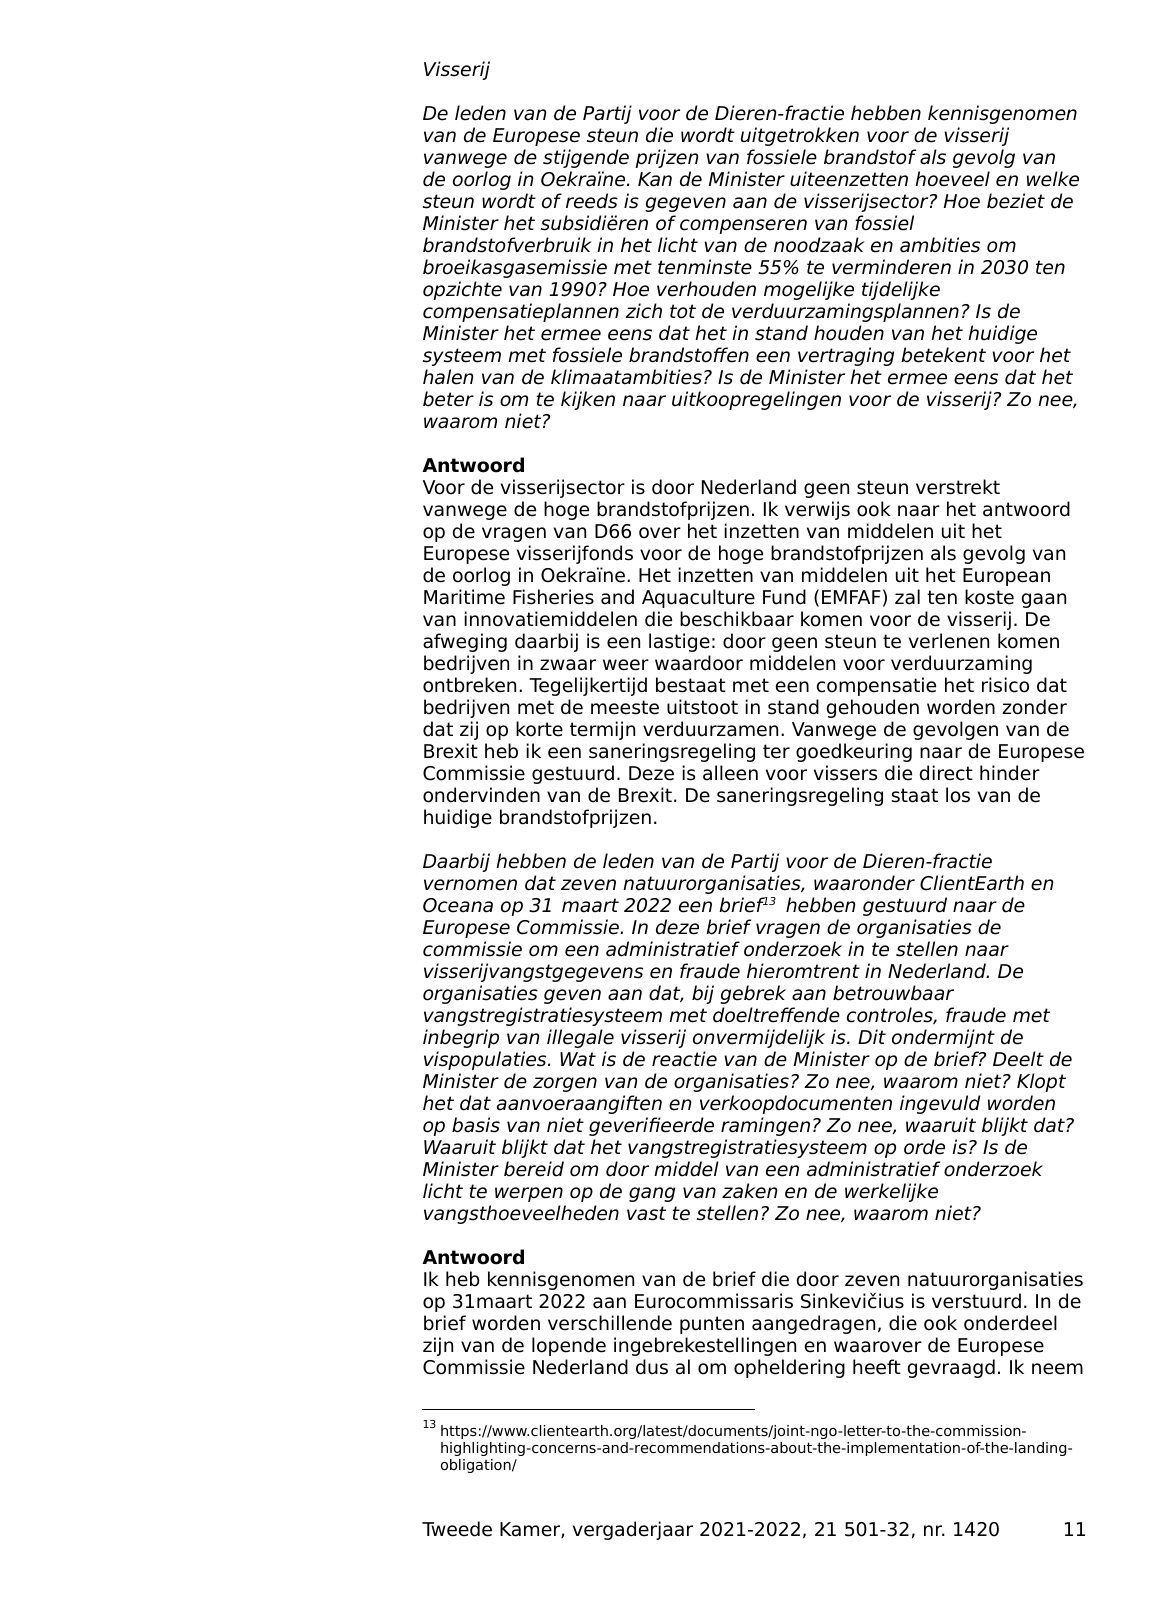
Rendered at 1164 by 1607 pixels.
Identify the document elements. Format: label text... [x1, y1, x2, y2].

text Antwoord [422, 1247, 1087, 1269]
subtitle Visserij [422, 59, 1087, 81]
text https://www.clientearth.org/latest/documents/joint-ngo-letter-to-the-commission-highlighting-concerns-and-recommendations-about-the-implementation-of-the-landing-obligation/ [422, 1418, 1087, 1474]
text Voor de visserijsector is door Nederland geen steun verstrekt vanwege de hoge brandstofprijzen. Ik verwijs ook naar het antwoord op de vragen van D66 over het inzetten van middelen uit het Europese visserijfonds voor de hoge brandstofprijzen als gevolg van de oorlog in Oekraïne. Het inzetten van middelen uit het European Maritime Fisheries and Aquaculture Fund (EMFAF) zal ten koste gaan van innovatiemiddelen die beschikbaar komen voor de visserij. De afweging daarbij is een lastige: door geen steun te verlenen komen bedrijven in zwaar weer waardoor middelen voor verduurzaming ontbreken. Tegelijkertijd bestaat met een compensatie het risico dat bedrijven met de meeste uitstoot in stand gehouden worden zonder dat zij op korte termijn verduurzamen. Vanwege de gevolgen van de Brexit heb ik een saneringsregeling ter goedkeuring naar de Europese Commissie gestuurd. Deze is alleen voor vissers die direct hinder ondervinden van de Brexit. De saneringsregeling staat los van de huidige brandstofprijzen. [422, 477, 1087, 829]
text Antwoord [422, 455, 1087, 477]
text De leden van de Partij voor de Dieren-fractie hebben kennisgenomen van de Europese steun die wordt uitgetrokken voor de visserij vanwege de stijgende prijzen van fossiele brandstof als gevolg van de oorlog in Oekraïne. Kan de Minister uiteenzetten hoeveel en welke steun wordt of reeds is gegeven aan de visserijsector? Hoe beziet de Minister het subsidiëren of compenseren van fossiel brandstofverbruik in het licht van de noodzaak en ambities om broeikasgasemissie met tenminste 55% te verminderen in 2030 ten opzichte van 1990? Hoe verhouden mogelijke tijdelijke compensatieplannen zich tot de verduurzamingsplannen? Is de Minister het ermee eens dat het in stand houden van het huidige systeem met fossiele brandstoffen een vertraging betekent voor het halen van de klimaatambities? Is de Minister het ermee eens dat het beter is om te kijken naar uitkoopregelingen voor de visserij? Zo nee, waarom niet? [422, 103, 1087, 433]
text Daarbij hebben de leden van de Partij voor de Dieren-fractie vernomen dat zeven natuurorganisaties, waaronder ClientEarth en Oceana op 31 maart 2022 een brief hebben gestuurd naar de Europese Commissie. In deze brief vragen de organisaties de commissie om een administratief onderzoek in te stellen naar visserijvangstgegevens en fraude hieromtrent in Nederland. De organisaties geven aan dat, bij gebrek aan betrouwbaar vangstregistratiesysteem met doeltreffende controles, fraude met inbegrip van illegale visserij onvermijdelijk is. Dit ondermijnt de vispopulaties. Wat is de reactie van de Minister op de brief? Deelt de Minister de zorgen van de organisaties? Zo nee, waarom niet? Klopt het dat aanvoeraangiften en verkoopdocumenten ingevuld worden op basis van niet geverifieerde ramingen? Zo nee, waaruit blijkt dat? Waaruit blijkt dat het vangstregistratiesysteem op orde is? Is de Minister bereid om door middel van een administratief onderzoek licht te werpen op de gang van zaken en de werkelijke vangsthoeveelheden vast te stellen? Zo nee, waarom niet? [422, 851, 1087, 1224]
text Ik heb kennisgenomen van de brief die door zeven natuurorganisaties op 31maart 2022 aan Eurocommissaris Sinkevičius is verstuurd. In de brief worden verschillende punten aangedragen, die ook onderdeel zijn van de lopende ingebrekestellingen en waarover de Europese Commissie Nederland dus al om opheldering heeft gevraagd. Ik neem [422, 1269, 1087, 1379]
